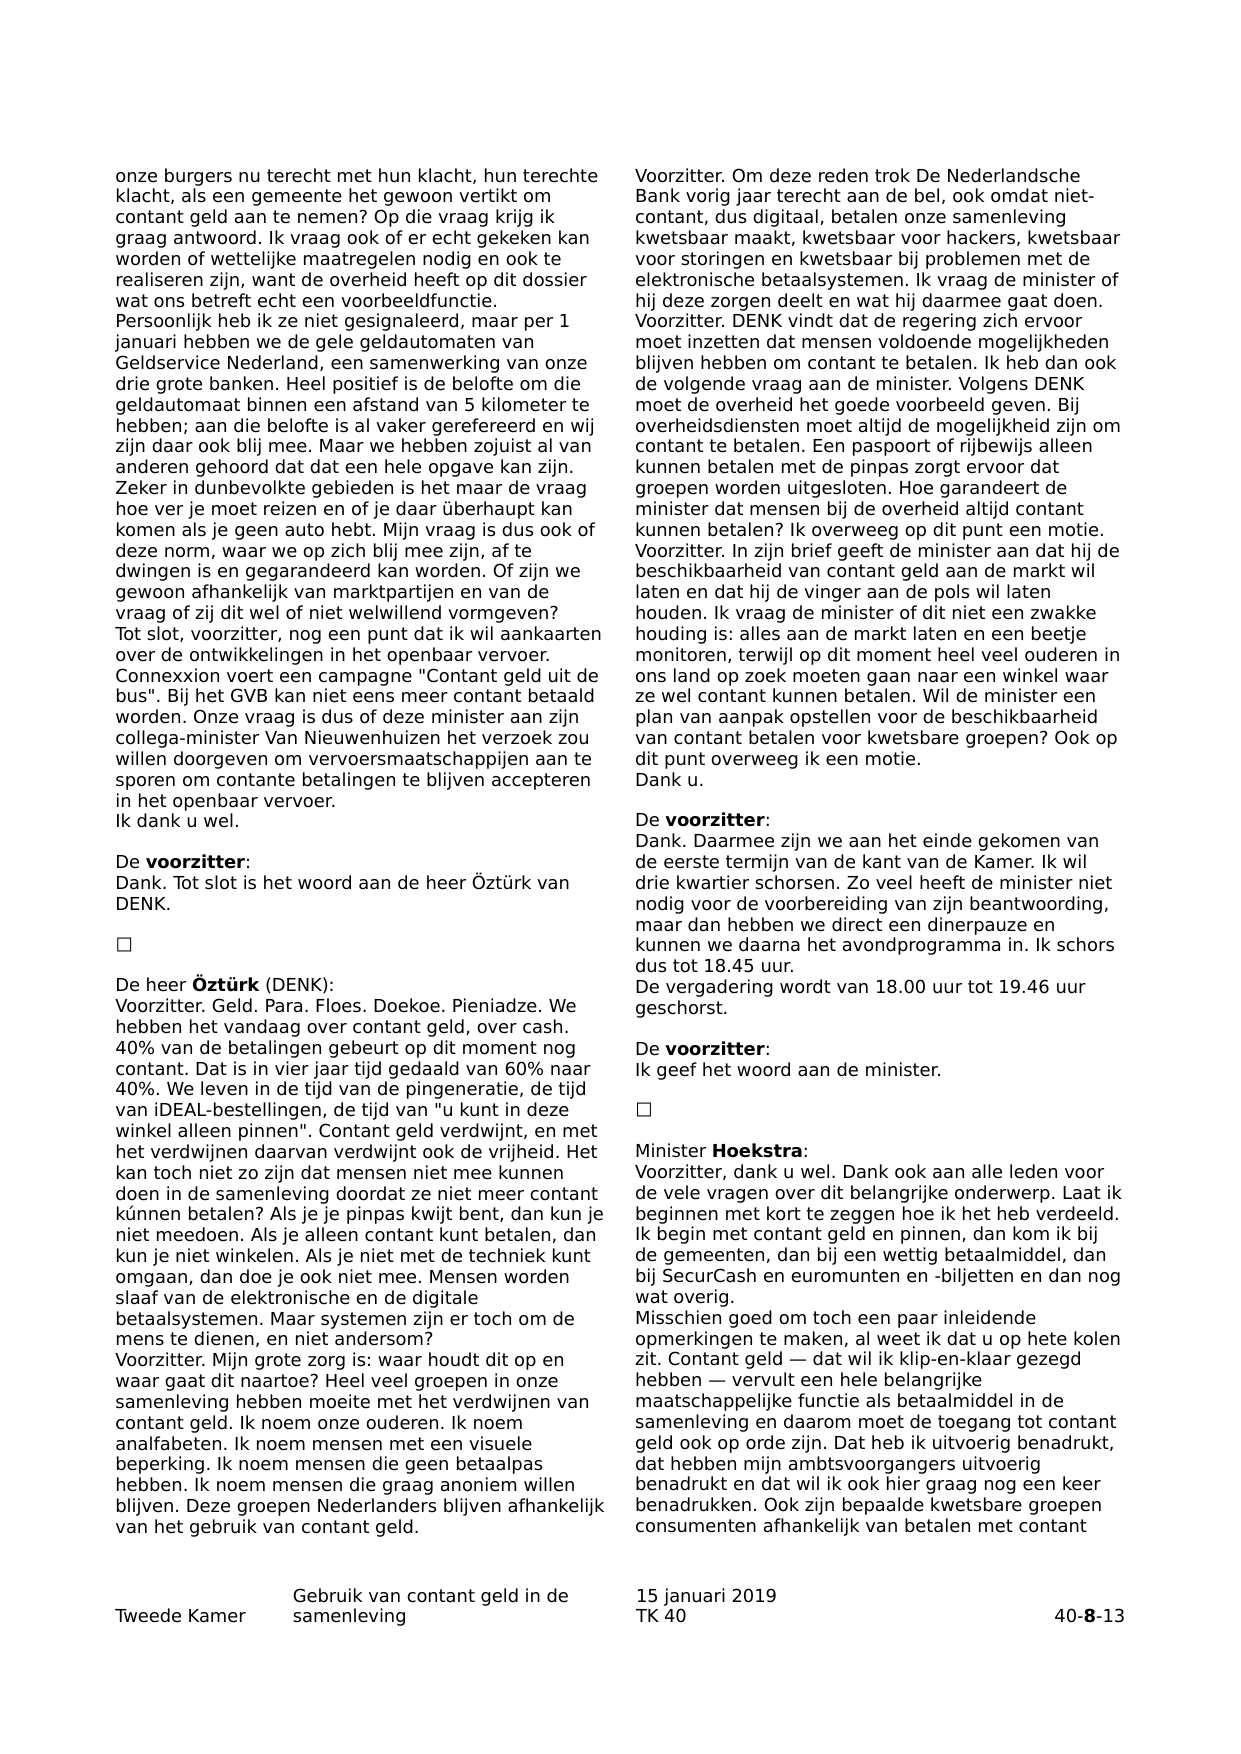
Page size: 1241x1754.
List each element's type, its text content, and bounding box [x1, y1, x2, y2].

text De voorzitter: [635, 1038, 1125, 1059]
text Ik dank u wel. [115, 811, 605, 832]
text Voorzitter. Mijn grote zorg is: waar houdt dit op en waar gaat dit naartoe? Heel veel groepen in onze samenleving hebben moeite met het verdwijnen van contant geld. Ik noem onze ouderen. Ik noem analfabeten. Ik noem mensen met een visuele beperking. Ik noem mensen die geen betaalpas hebben. Ik noem mensen die graag anoniem willen blijven. Deze groepen Nederlanders blijven afhankelijk van het gebruik van contant geld. [115, 1350, 605, 1537]
text De heer Öztürk (DENK): [115, 975, 605, 996]
text Tot slot, voorzitter, nog een punt dat ik wil aankaarten over de ontwikkelingen in het openbaar vervoer. Connexxion voert een campagne "Contant geld uit de bus". Bij het GVB kan niet eens meer contant betaald worden. Onze vraag is dus of deze minister aan zijn collega-minister Van Nieuwenhuizen het verzoek zou willen doorgeven om vervoersmaatschappijen aan te sporen om contante betalingen te blijven accepteren in het openbaar vervoer. [115, 624, 605, 811]
text Voorzitter. DENK vindt dat de regering zich ervoor moet inzetten dat mensen voldoende mogelijkheden blijven hebben om contant te betalen. Ik heb dan ook de volgende vraag aan de minister. Volgens DENK moet de overheid het goede voorbeeld geven. Bij overheidsdiensten moet altijd de mogelijkheid zijn om contant te betalen. Een paspoort of rijbewijs alleen kunnen betalen met de pinpas zorgt ervoor dat groepen worden uitgesloten. Hoe garandeert de minister dat mensen bij de overheid altijd contant kunnen betalen? Ik overweeg op dit punt een motie. [635, 311, 1125, 540]
text De voorzitter: [635, 810, 1125, 831]
text Dank. Tot slot is het woord aan de heer Öztürk van DENK. [115, 873, 605, 914]
text Voorzitter. Om deze reden trok De Nederlandsche Bank vorig jaar terecht aan de bel, ook omdat niet-contant, dus digitaal, betalen onze samenleving kwetsbaar maakt, kwetsbaar voor hackers, kwetsbaar voor storingen en kwetsbaar bij problemen met de elektronische betaalsystemen. Ik vraag de minister of hij deze zorgen deelt en wat hij daarmee gaat doen. [635, 165, 1125, 311]
text Voorzitter. In zijn brief geeft de minister aan dat hij de beschikbaarheid van contant geld aan de markt wil laten en dat hij de vinger aan de pols wil laten houden. Ik vraag de minister of dit niet een zwakke houding is: alles aan de markt laten en een beetje monitoren, terwijl op dit moment heel veel ouderen in ons land op zoek moeten gaan naar een winkel waar ze wel contant kunnen betalen. Wil de minister een plan van aanpak opstellen voor de beschikbaarheid van contant betalen voor kwetsbare groepen? Ook op dit punt overweeg ik een motie. [635, 540, 1125, 769]
text Minister Hoekstra: [635, 1141, 1125, 1162]
text onze burgers nu terecht met hun klacht, hun terechte klacht, als een gemeente het gewoon vertikt om contant geld aan te nemen? Op die vraag krijg ik graag antwoord. Ik vraag ook of er echt gekeken kan worden of wettelijke maatregelen nodig en ook te realiseren zijn, want de overheid heeft op dit dossier wat ons betreft echt een voorbeeldfunctie. [115, 165, 605, 311]
text Persoonlijk heb ik ze niet gesignaleerd, maar per 1 januari hebben we de gele geldautomaten van Geldservice Nederland, een samenwerking van onze drie grote banken. Heel positief is de belofte om die geldautomaat binnen een afstand van 5 kilometer te hebben; aan die belofte is al vaker gerefereerd en wij zijn daar ook blij mee. Maar we hebben zojuist al van anderen gehoord dat dat een hele opgave kan zijn. Zeker in dunbevolkte gebieden is het maar de vraag hoe ver je moet reizen en of je daar überhaupt kan komen als je geen auto hebt. Mijn vraag is dus ook of deze norm, waar we op zich blij mee zijn, af te dwingen is en gegarandeerd kan worden. Of zijn we gewoon afhankelijk van marktpartijen en van de vraag of zij dit wel of niet welwillend vormgeven? [115, 311, 605, 624]
text Voorzitter, dank u wel. Dank ook aan alle leden voor de vele vragen over dit belangrijke onderwerp. Laat ik beginnen met kort te zeggen hoe ik het heb verdeeld. Ik begin met contant geld en pinnen, dan kom ik bij de gemeenten, dan bij een wettig betaalmiddel, dan bij SecurCash en euromunten en -biljetten en dan nog wat overig. [635, 1162, 1125, 1307]
text Ik geef het woord aan de minister. [635, 1059, 1125, 1080]
text Voorzitter. Geld. Para. Floes. Doekoe. Pieniadze. We hebben het vandaag over contant geld, over cash. 40% van de betalingen gebeurt op dit moment nog contant. Dat is in vier jaar tijd gedaald van 60% naar 40%. We leven in de tijd van de pingeneratie, de tijd van iDEAL-bestellingen, de tijd van "u kunt in deze winkel alleen pinnen". Contant geld verdwijnt, en met het verdwijnen daarvan verdwijnt ook de vrijheid. Het kan toch niet zo zijn dat mensen niet mee kunnen doen in de samenleving doordat ze niet meer contant kúnnen betalen? Als je je pinpas kwijt bent, dan kun je niet meedoen. Als je alleen contant kunt betalen, dan kun je niet winkelen. Als je niet met de techniek kunt omgaan, dan doe je ook niet mee. Mensen worden slaaf van de elektronische en de digitale betaalsystemen. Maar systemen zijn er toch om de mens te dienen, en niet andersom? [115, 996, 605, 1350]
text ⬜ [635, 1100, 1125, 1121]
text ⬜ [115, 934, 605, 955]
text De vergadering wordt van 18.00 uur tot 19.46 uur geschorst. [635, 977, 1125, 1018]
text Dank u. [635, 769, 1125, 790]
text Dank. Daarmee zijn we aan het einde gekomen van de eerste termijn van de kant van de Kamer. Ik wil drie kwartier schorsen. Zo veel heeft de minister niet nodig voor de voorbereiding van zijn beantwoording, maar dan hebben we direct een dinerpauze en kunnen we daarna het avondprogramma in. Ik schors dus tot 18.45 uur. [635, 831, 1125, 977]
text Misschien goed om toch een paar inleidende opmerkingen te maken, al weet ik dat u op hete kolen zit. Contant geld — dat wil ik klip-en-klaar gezegd hebben — vervult een hele belangrijke maatschappelijke functie als betaalmiddel in de samenleving en daarom moet de toegang tot contant geld ook op orde zijn. Dat heb ik uitvoerig benadrukt, dat hebben mijn ambtsvoorgangers uitvoerig benadrukt en dat wil ik ook hier graag nog een keer benadrukken. Ook zijn bepaalde kwetsbare groepen consumenten afhankelijk van betalen met contant [635, 1307, 1125, 1537]
text De voorzitter: [115, 852, 605, 873]
